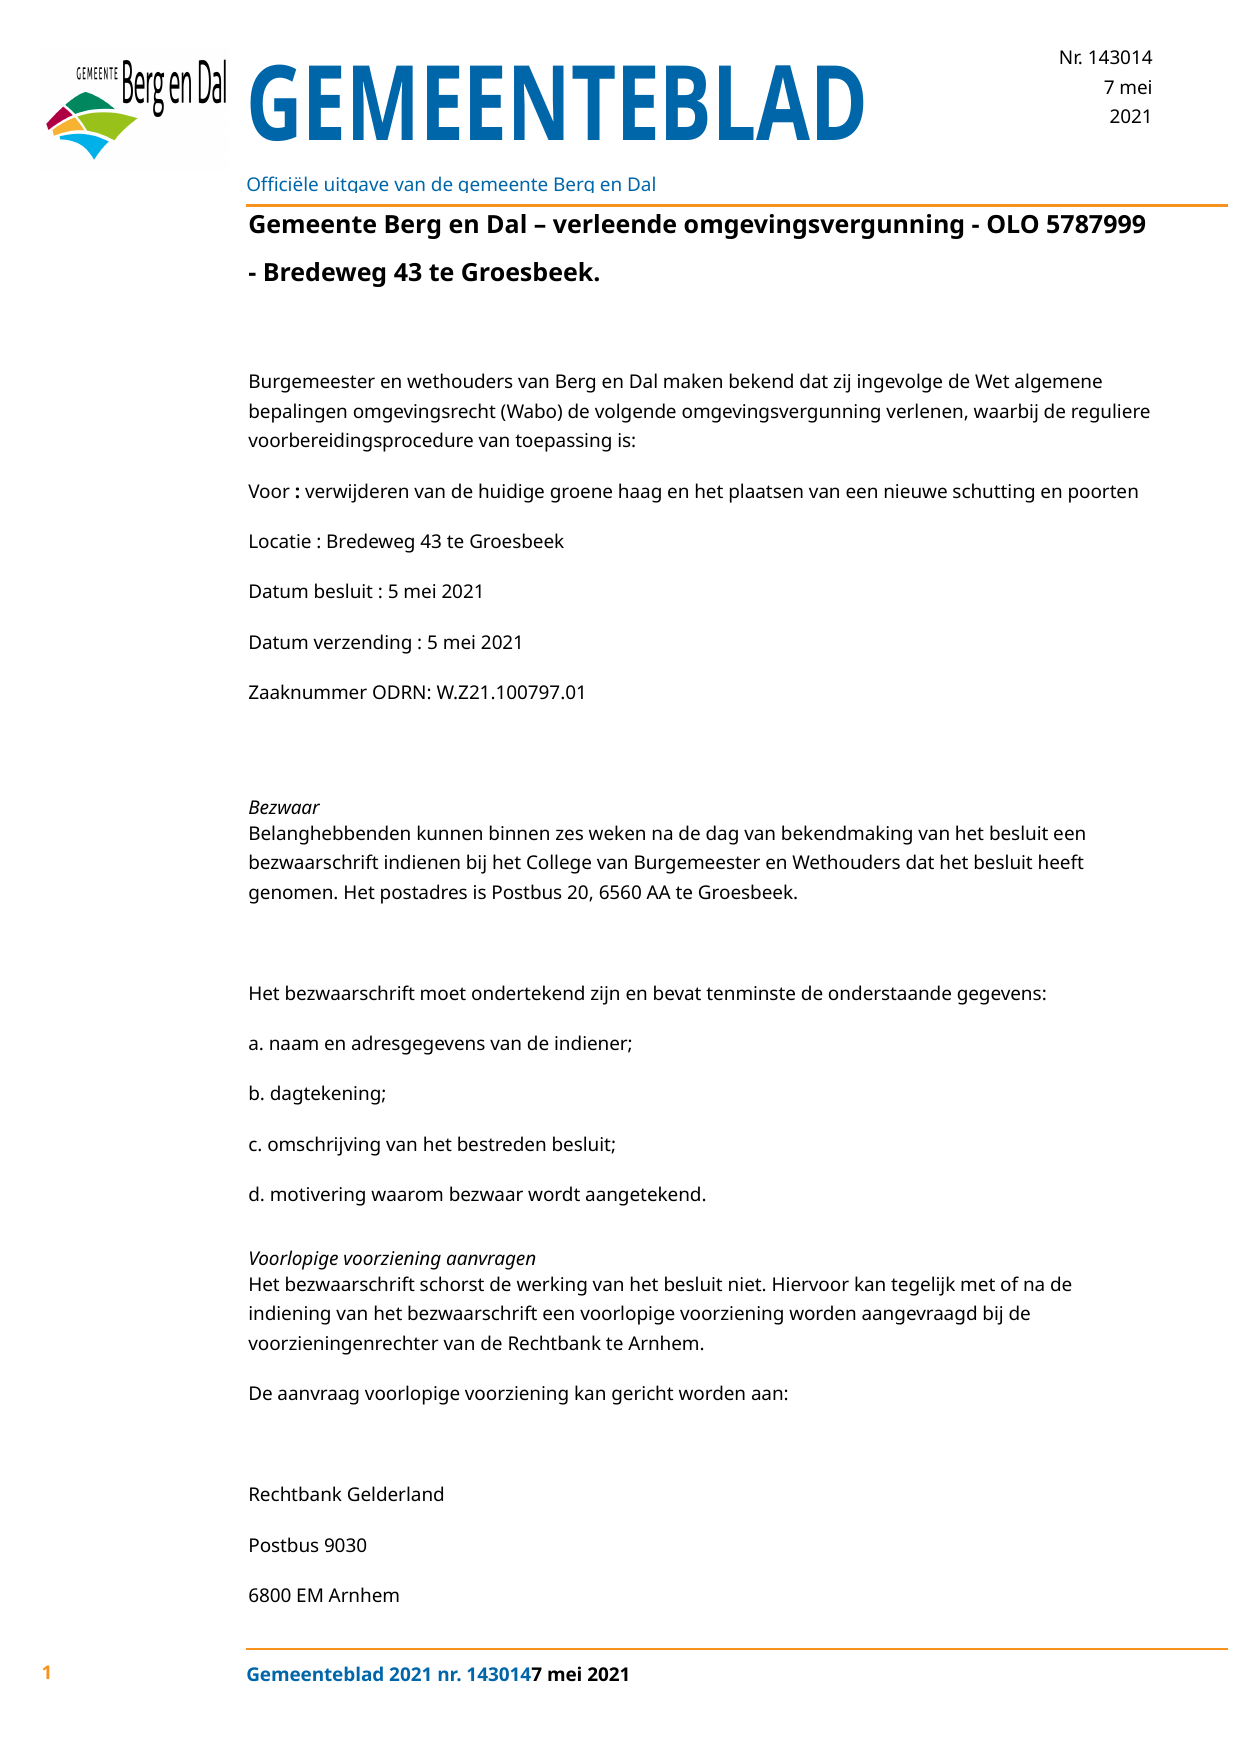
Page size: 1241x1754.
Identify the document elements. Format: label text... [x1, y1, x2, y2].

text a. naam en adresgegevens van de indiener; [248, 1030, 1152, 1056]
text Belanghebbenden kunnen binnen zes weken na de dag van bekendmaking van het besluit een bezwaarschrift indienen bij het College van Burgemeester en Wethouders dat het besluit heeft genomen. Het postadres is Postbus 20, 6560 AA te Groesbeek. [248, 820, 1152, 904]
text Bezwaar [248, 794, 1152, 820]
text De aanvraag voorlopige voorziening kan gericht worden aan: [248, 1381, 1152, 1406]
text Burgemeester en wethouders van Berg en Dal maken bekend dat zij ingevolge de Wet algemene bepalingen omgevingsrecht (Wabo) de volgende omgevingsvergunning verlenen, waarbij de reguliere voorbereidingsprocedure van toepassing is: [248, 368, 1152, 453]
text Gemeente Berg en Dal – verleende omgevingsvergunning - OLO 5787999 - Bredeweg 43 te Groesbeek. [248, 207, 1152, 288]
text Datum verzending : 5 mei 2021 [248, 629, 1152, 655]
text Rechtbank Gelderland [248, 1481, 1152, 1507]
text b. dagtekening; [248, 1081, 1152, 1106]
text Het bezwaarschrift schorst de werking van het besluit niet. Hiervoor kan tegelijk met of na de indiening van het bezwaarschrift een voorlopige voorziening worden aangevraagd bij de voorzieningenrechter van de Rechtbank te Arnhem. [248, 1271, 1152, 1356]
text 6800 EM Arnhem [248, 1582, 1152, 1608]
text d. motivering waarom bezwaar wordt aangetekend. [248, 1181, 1152, 1207]
text c. omschrijving van het bestreden besluit; [248, 1131, 1152, 1157]
text Postbus 9030 [248, 1532, 1152, 1558]
text Voor : verwijderen van de huidige groene haag en het plaatsen van een nieuwe schutting en poorten [248, 478, 1152, 504]
text Zaaknummer ODRN: W.Z21.100797.01 [248, 679, 1152, 705]
text Het bezwaarschrift moet ondertekend zijn en bevat tenminste de onderstaande gegevens: [248, 980, 1152, 1005]
text Voorlopige voorziening aanvragen [248, 1245, 1152, 1271]
text Datum besluit : 5 mei 2021 [248, 579, 1152, 604]
text Locatie : Bredeweg 43 te Groesbeek [248, 528, 1152, 554]
picture [41, 47, 231, 172]
